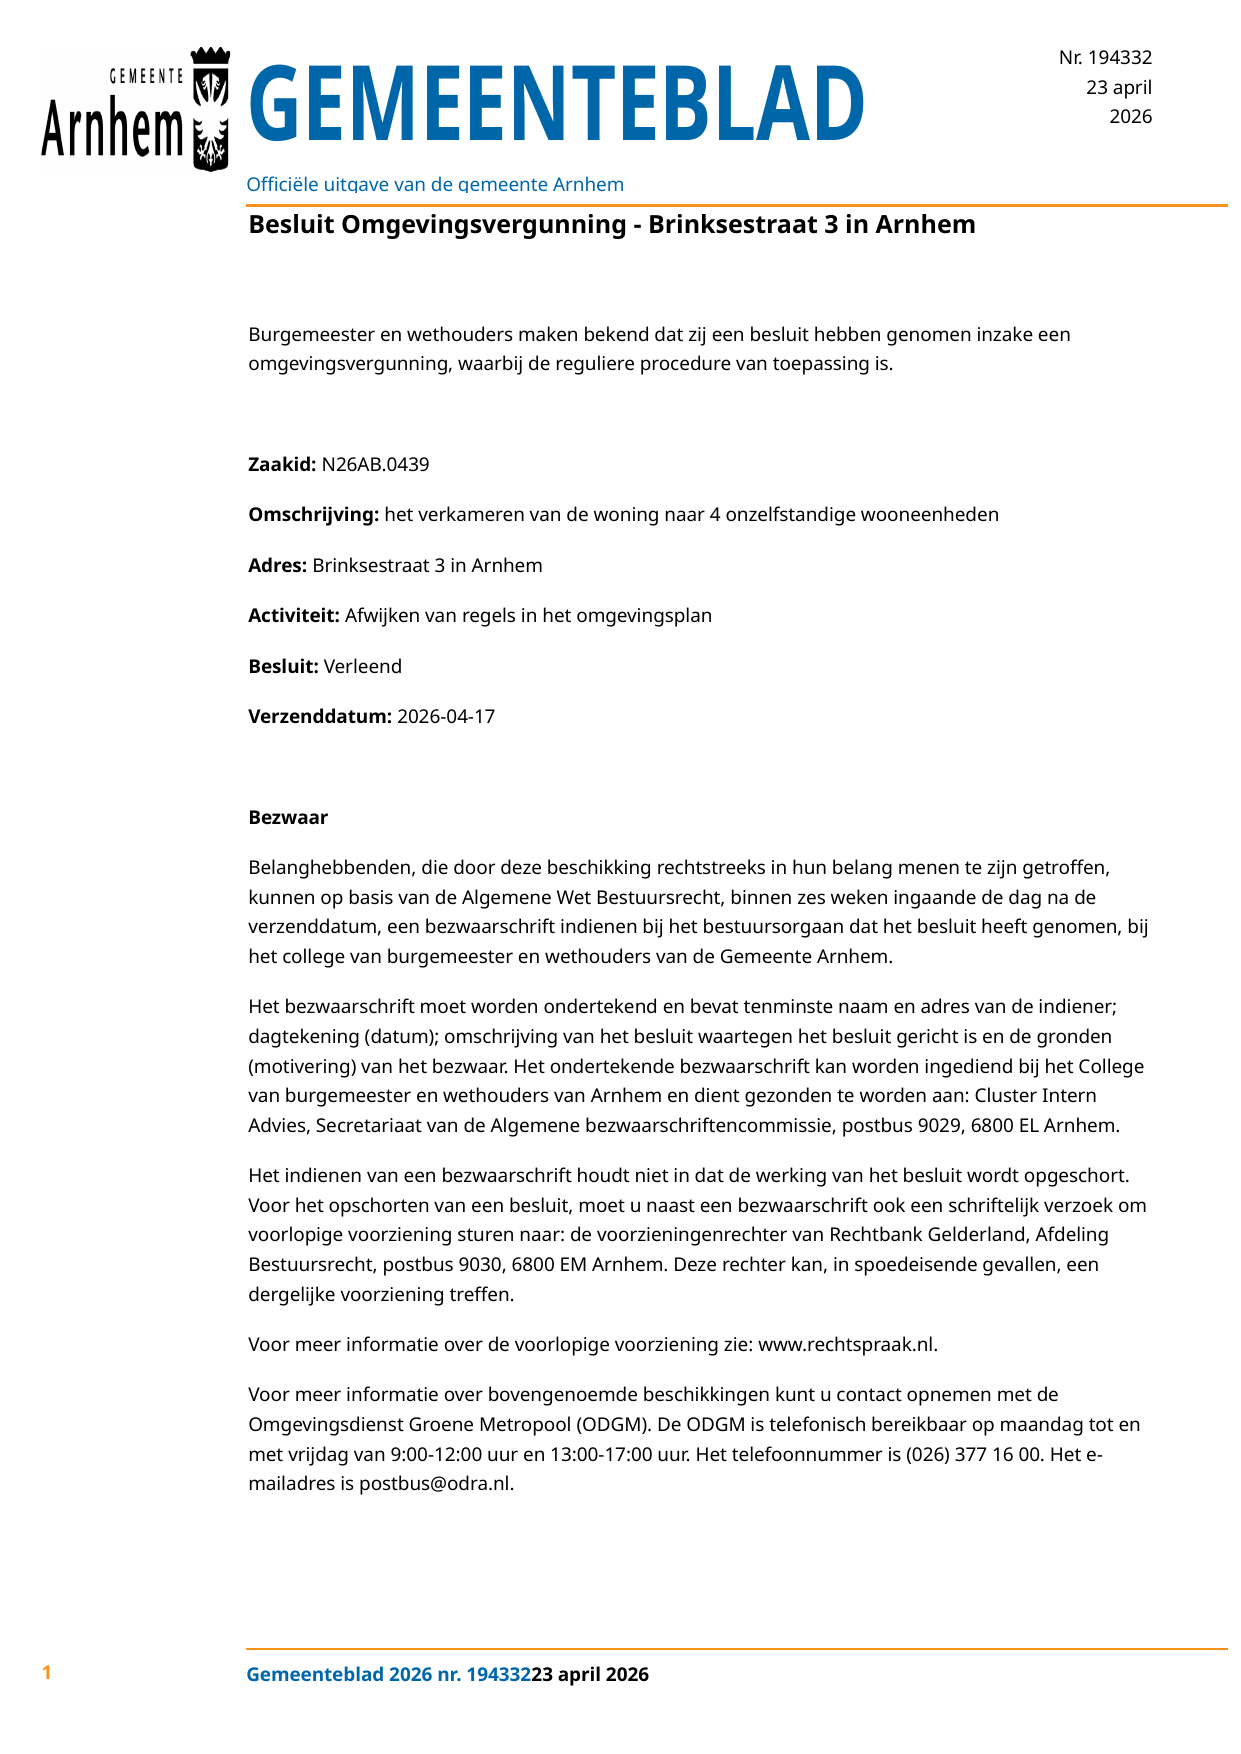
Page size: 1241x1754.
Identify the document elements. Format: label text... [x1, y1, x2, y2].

text Zaakid: N26AB.0439 [248, 451, 1152, 477]
text Voor meer informatie over bovengenoemde beschikkingen kunt u contact opnemen met de Omgevingsdienst Groene Metropool (ODGM). De ODGM is telefonisch bereikbaar op maandag tot en met vrijdag van 9:00-12:00 uur en 13:00-17:00 uur. Het telefoonnummer is (026) 377 16 00. Het e-mailadres is postbus@odra.nl. [248, 1382, 1152, 1496]
text Adres: Brinksestraat 3 in Arnhem [248, 552, 1152, 578]
text Activiteit: Afwijken van regels in het omgevingsplan [248, 602, 1152, 628]
text Burgemeester en wethouders maken bekend dat zij een besluit hebben genomen inzake een omgevingsvergunning, waarbij de reguliere procedure van toepassing is. [248, 321, 1152, 376]
text Belanghebbenden, die door deze beschikking rechtstreeks in hun belang menen te zijn getroffen, kunnen op basis van de Algemene Wet Bestuursrecht, binnen zes weken ingaande de dag na de verzenddatum, een bezwaarschrift indienen bij het bestuursorgaan dat het besluit heeft genomen, bij het college van burgemeester en wethouders van de Gemeente Arnhem. [248, 854, 1152, 969]
text Voor meer informatie over de voorlopige voorziening zie: www.rechtspraak.nl. [248, 1331, 1152, 1357]
text Omschrijving: het verkameren van de woning naar 4 onzelfstandige wooneenheden [248, 502, 1152, 527]
text Besluit: Verleend [248, 653, 1152, 678]
text Besluit Omgevingsvergunning - Brinksestraat 3 in Arnhem [248, 207, 1152, 241]
text Bezwaar [248, 804, 1152, 830]
text Verzenddatum: 2026-04-17 [248, 703, 1152, 729]
picture [41, 47, 231, 172]
text Het indienen van een bezwaarschrift houdt niet in dat de werking van het besluit wordt opgeschort. Voor het opschorten van een besluit, moet u naast een bezwaarschrift ook een schriftelijk verzoek om voorlopige voorziening sturen naar: de voorzieningenrechter van Rechtbank Gelderland, Afdeling Bestuursrecht, postbus 9030, 6800 EM Arnhem. Deze rechter kan, in spoedeisende gevallen, een dergelijke voorziening treffen. [248, 1162, 1152, 1306]
text Het bezwaarschrift moet worden ondertekend en bevat tenminste naam en adres van de indiener; dagtekening (datum); omschrijving van het besluit waartegen het besluit gericht is en de gronden (motivering) van het bezwaar. Het ondertekende bezwaarschrift kan worden ingediend bij het College van burgemeester en wethouders van Arnhem en dient gezonden te worden aan: Cluster Intern Advies, Secretariaat van de Algemene bezwaarschriftencommissie, postbus 9029, 6800 EL Arnhem. [248, 994, 1152, 1138]
